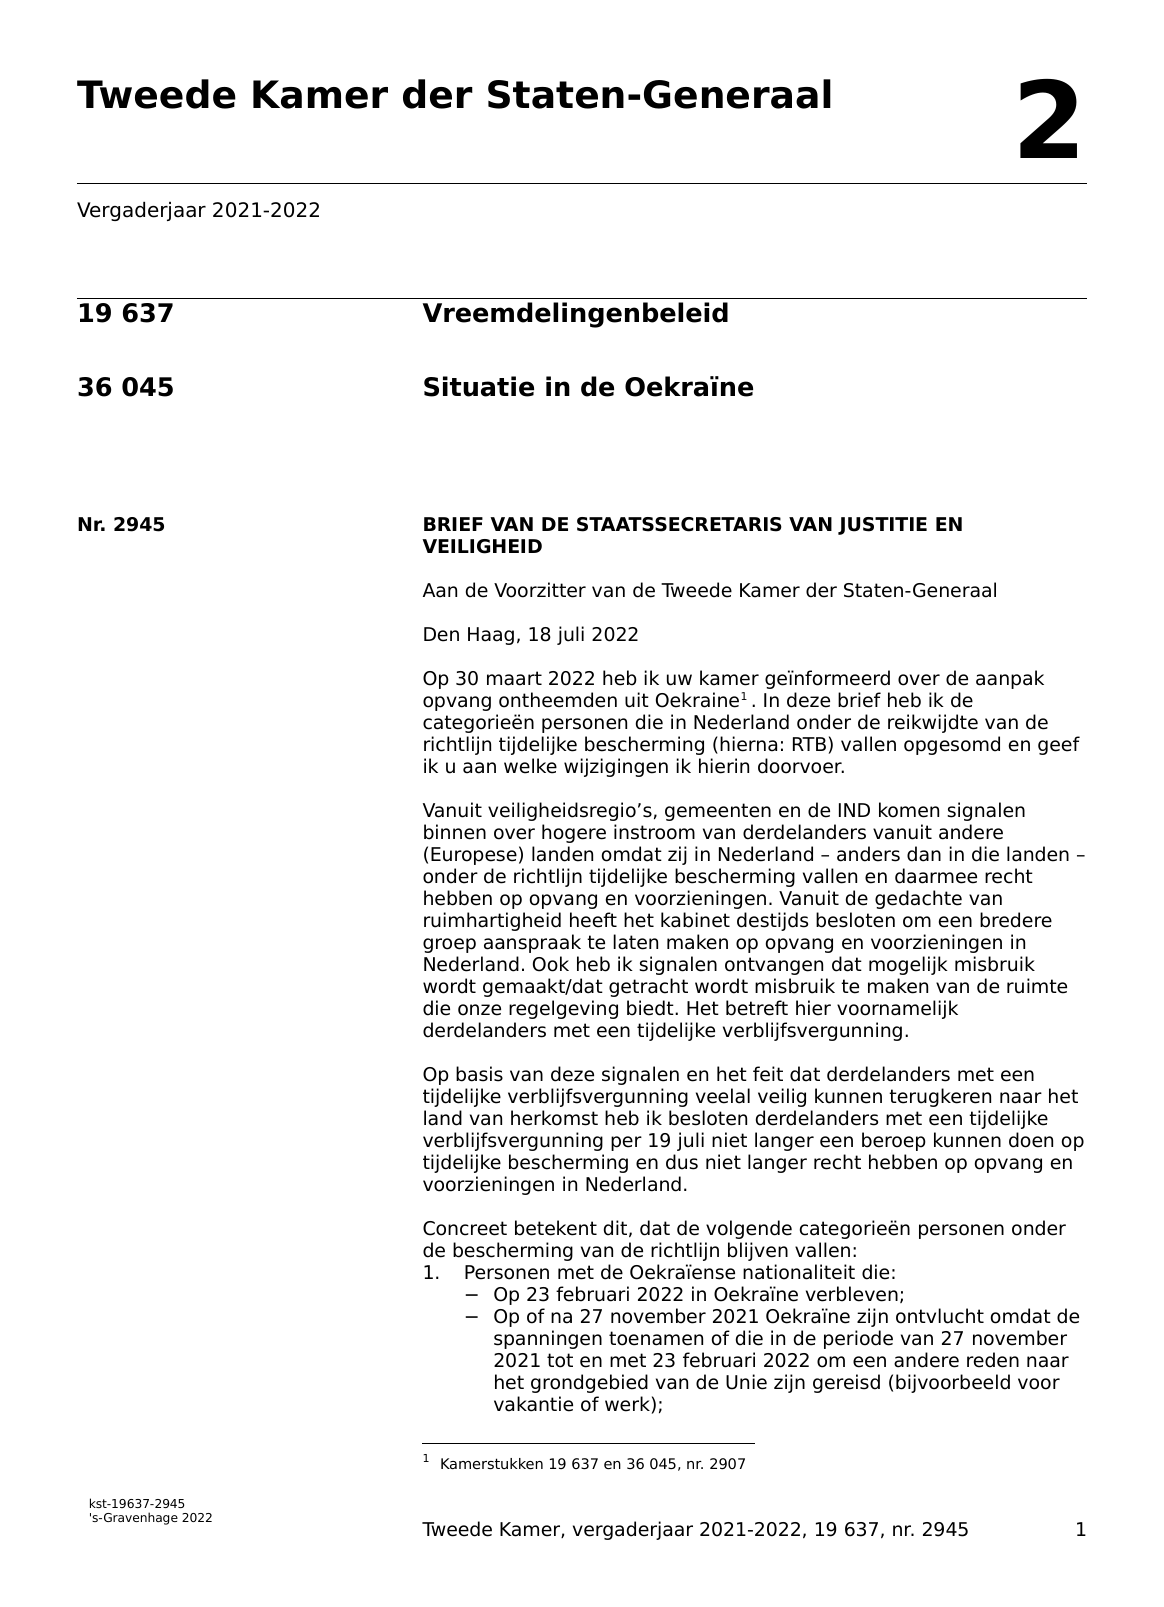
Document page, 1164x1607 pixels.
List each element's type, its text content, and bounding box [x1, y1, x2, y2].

text Den Haag, 18 juli 2022 [422, 624, 1087, 646]
table_cell Vergaderjaar 2021-2022 [77, 184, 1087, 298]
table_header 2 [886, 59, 1087, 183]
text Concreet betekent dit, dat de volgende categorieën personen onder de bescherming van de richtlijn blijven vallen: [422, 1218, 1087, 1262]
text 's-Gravenhage 2022 [88, 1511, 323, 1525]
text 1. Personen met de Oekraïense nationaliteit die: [422, 1262, 1087, 1284]
text Kamerstukken 19 637 en 36 045, nr. 2907 [422, 1452, 1087, 1474]
subtitle 19 637 Vreemdelingenbeleid [77, 299, 1087, 329]
table_header Tweede Kamer der Staten-Generaal [77, 59, 886, 183]
subtitle 36 045 Situatie in de Oekraïne [77, 373, 1087, 403]
text Aan de Voorzitter van de Tweede Kamer der Staten-Generaal [422, 580, 1087, 602]
text − Op 23 februari 2022 in Oekraïne verbleven; [464, 1284, 1087, 1306]
text − Op of na 27 november 2021 Oekraïne zijn ontvlucht omdat de spanningen toenamen of die in de periode van 27 november 2021 tot en met 23 februari 2022 om een andere reden naar het grondgebied van de Unie zijn gereisd (bijvoorbeeld voor vakantie of werk); [464, 1306, 1087, 1416]
text Op 30 maart 2022 heb ik uw kamer geïnformeerd over de aanpak opvang ontheemden uit Oekraine. In deze brief heb ik de categorieën personen die in Nederland onder de reikwijdte van de richtlijn tijdelijke bescherming (hierna: RTB) vallen opgesomd en geef ik u aan welke wijzigingen ik hierin doorvoer. [422, 668, 1087, 778]
text Vanuit veiligheidsregio’s, gemeenten en de IND komen signalen binnen over hogere instroom van derdelanders vanuit andere (Europese) landen omdat zij in Nederland – anders dan in die landen – onder de richtlijn tijdelijke bescherming vallen en daarmee recht hebben op opvang en voorzieningen. Vanuit de gedachte van ruimhartigheid heeft het kabinet destijds besloten om een bredere groep aanspraak te laten maken op opvang en voorzieningen in Nederland. Ook heb ik signalen ontvangen dat mogelijk misbruik wordt gemaakt/dat getracht wordt misbruik te maken van de ruimte die onze regelgeving biedt. Het betreft hier voornamelijk derdelanders met een tijdelijke verblijfsvergunning. [422, 800, 1087, 1042]
text Op basis van deze signalen en het feit dat derdelanders met een tijdelijke verblijfsvergunning veelal veilig kunnen terugkeren naar het land van herkomst heb ik besloten derdelanders met een tijdelijke verblijfsvergunning per 19 juli niet langer een beroep kunnen doen op tijdelijke bescherming en dus niet langer recht hebben op opvang en voorzieningen in Nederland. [422, 1064, 1087, 1196]
text kst-19637-2945 [88, 1497, 323, 1511]
subtitle Nr. 2945 BRIEF VAN DE STAATSSECRETARIS VAN JUSTITIE EN VEILIGHEID [77, 514, 1087, 558]
